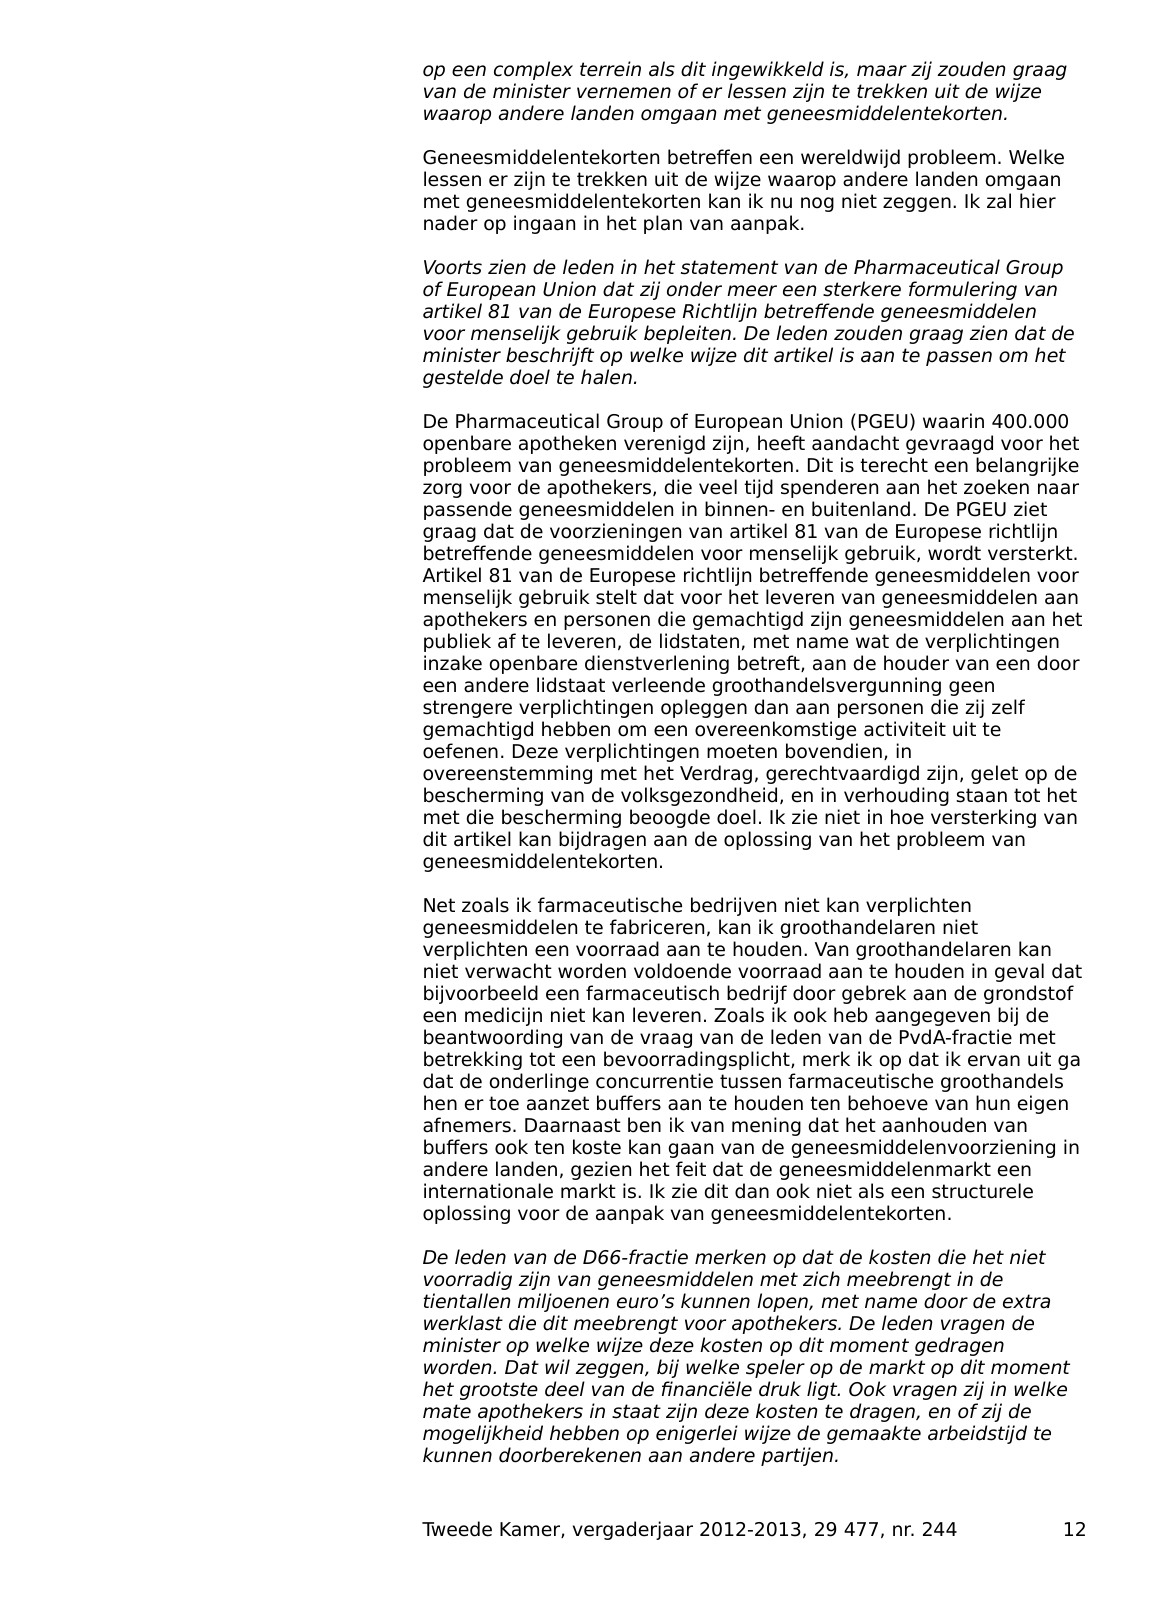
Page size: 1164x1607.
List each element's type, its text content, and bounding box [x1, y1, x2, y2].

text Geneesmiddelentekorten betreffen een wereldwijd probleem. Welke lessen er zijn te trekken uit de wijze waarop andere landen omgaan met geneesmiddelentekorten kan ik nu nog niet zeggen. Ik zal hier nader op ingaan in het plan van aanpak. [422, 147, 1087, 235]
text De Pharmaceutical Group of European Union (PGEU) waarin 400.000 openbare apotheken verenigd zijn, heeft aandacht gevraagd voor het probleem van geneesmiddelentekorten. Dit is terecht een belangrijke zorg voor de apothekers, die veel tijd spenderen aan het zoeken naar passende geneesmiddelen in binnen- en buitenland. De PGEU ziet graag dat de voorzieningen van artikel 81 van de Europese richtlijn betreffende geneesmiddelen voor menselijk gebruik, wordt versterkt. Artikel 81 van de Europese richtlijn betreffende geneesmiddelen voor menselijk gebruik stelt dat voor het leveren van geneesmiddelen aan apothekers en personen die gemachtigd zijn geneesmiddelen aan het publiek af te leveren, de lidstaten, met name wat de verplichtingen inzake openbare dienstverlening betreft, aan de houder van een door een andere lidstaat verleende groothandelsvergunning geen strengere verplichtingen opleggen dan aan personen die zij zelf gemachtigd hebben om een overeenkomstige activiteit uit te oefenen. Deze verplichtingen moeten bovendien, in overeenstemming met het Verdrag, gerechtvaardigd zijn, gelet op de bescherming van de volksgezondheid, en in verhouding staan tot het met die bescherming beoogde doel. Ik zie niet in hoe versterking van dit artikel kan bijdragen aan de oplossing van het probleem van geneesmiddelentekorten. [422, 411, 1087, 873]
text Net zoals ik farmaceutische bedrijven niet kan verplichten geneesmiddelen te fabriceren, kan ik groothandelaren niet verplichten een voorraad aan te houden. Van groothandelaren kan niet verwacht worden voldoende voorraad aan te houden in geval dat bijvoorbeeld een farmaceutisch bedrijf door gebrek aan de grondstof een medicijn niet kan leveren. Zoals ik ook heb aangegeven bij de beantwoording van de vraag van de leden van de PvdA-fractie met betrekking tot een bevoorradingsplicht, merk ik op dat ik ervan uit ga dat de onderlinge concurrentie tussen farmaceutische groothandels hen er toe aanzet buffers aan te houden ten behoeve van hun eigen afnemers. Daarnaast ben ik van mening dat het aanhouden van buffers ook ten koste kan gaan van de geneesmiddelenvoorziening in andere landen, gezien het feit dat de geneesmiddelenmarkt een internationale markt is. Ik zie dit dan ook niet als een structurele oplossing voor de aanpak van geneesmiddelentekorten. [422, 895, 1087, 1225]
text Voorts zien de leden in het statement van de Pharmaceutical Group of European Union dat zij onder meer een sterkere formulering van artikel 81 van de Europese Richtlijn betreffende geneesmiddelen voor menselijk gebruik bepleiten. De leden zouden graag zien dat de minister beschrijft op welke wijze dit artikel is aan te passen om het gestelde doel te halen. [422, 257, 1087, 389]
text op een complex terrein als dit ingewikkeld is, maar zij zouden graag van de minister vernemen of er lessen zijn te trekken uit de wijze waarop andere landen omgaan met geneesmiddelentekorten. [422, 59, 1087, 125]
text De leden van de D66-fractie merken op dat de kosten die het niet voorradig zijn van geneesmiddelen met zich meebrengt in de tientallen miljoenen euro’s kunnen lopen, met name door de extra werklast die dit meebrengt voor apothekers. De leden vragen de minister op welke wijze deze kosten op dit moment gedragen worden. Dat wil zeggen, bij welke speler op de markt op dit moment het grootste deel van de financiële druk ligt. Ook vragen zij in welke mate apothekers in staat zijn deze kosten te dragen, en of zij de mogelijkheid hebben op enigerlei wijze de gemaakte arbeidstijd te kunnen doorberekenen aan andere partijen. [422, 1247, 1087, 1467]
